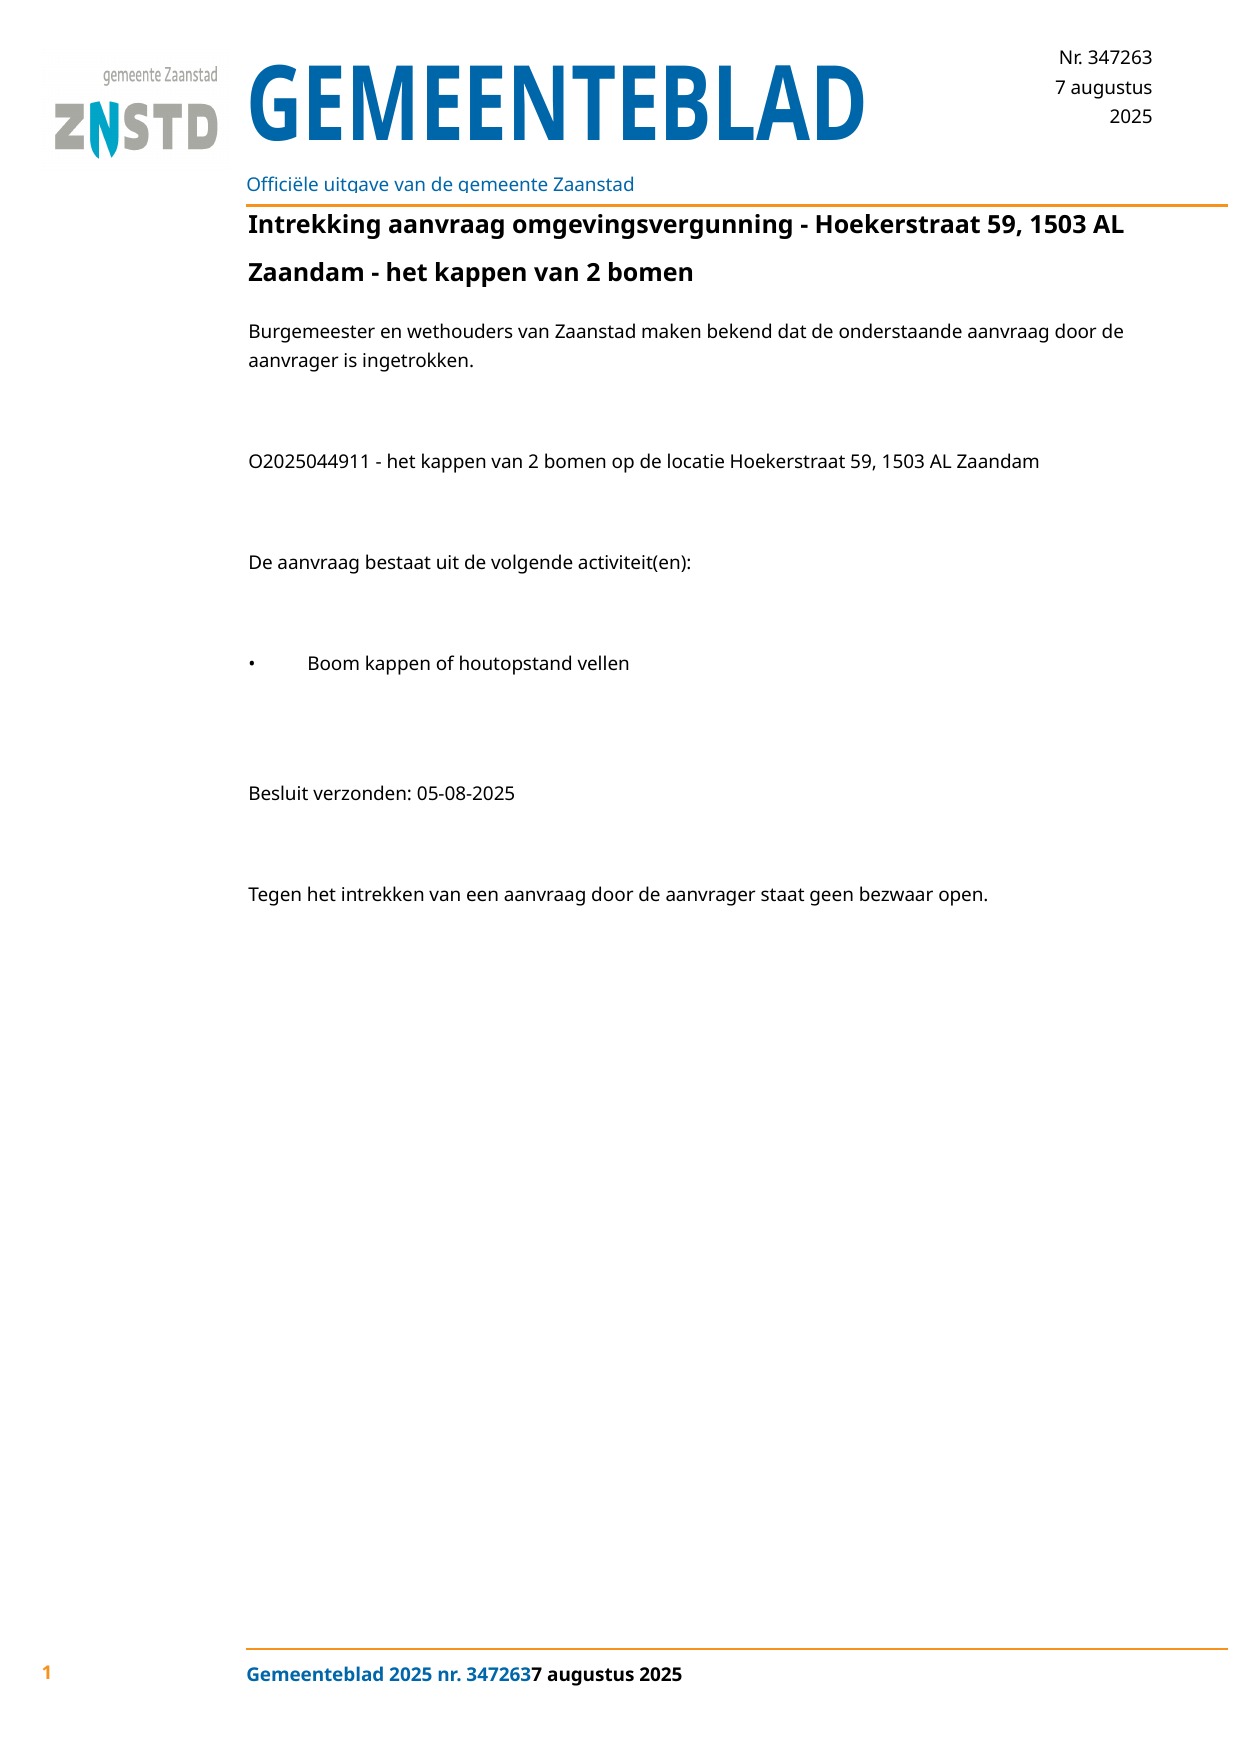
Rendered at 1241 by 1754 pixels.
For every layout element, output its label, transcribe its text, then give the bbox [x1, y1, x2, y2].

text Tegen het intrekken van een aanvraag door de aanvrager staat geen bezwaar open. [248, 881, 1152, 907]
list Boom kappen of houtopstand vellen [248, 650, 1152, 676]
text Besluit verzonden: 05-08-2025 [248, 780, 1152, 806]
text De aanvraag bestaat uit de volgende activiteit(en): [248, 549, 1152, 575]
text O2025044911 - het kappen van 2 bomen op de locatie Hoekerstraat 59, 1503 AL Zaandam [248, 448, 1152, 474]
text Burgemeester en wethouders van Zaanstad maken bekend dat de onderstaande aanvraag door de aanvrager is ingetrokken. [248, 318, 1152, 373]
picture [41, 47, 231, 172]
text Intrekking aanvraag omgevingsvergunning - Hoekerstraat 59, 1503 AL Zaandam - het kappen van 2 bomen [248, 207, 1152, 288]
